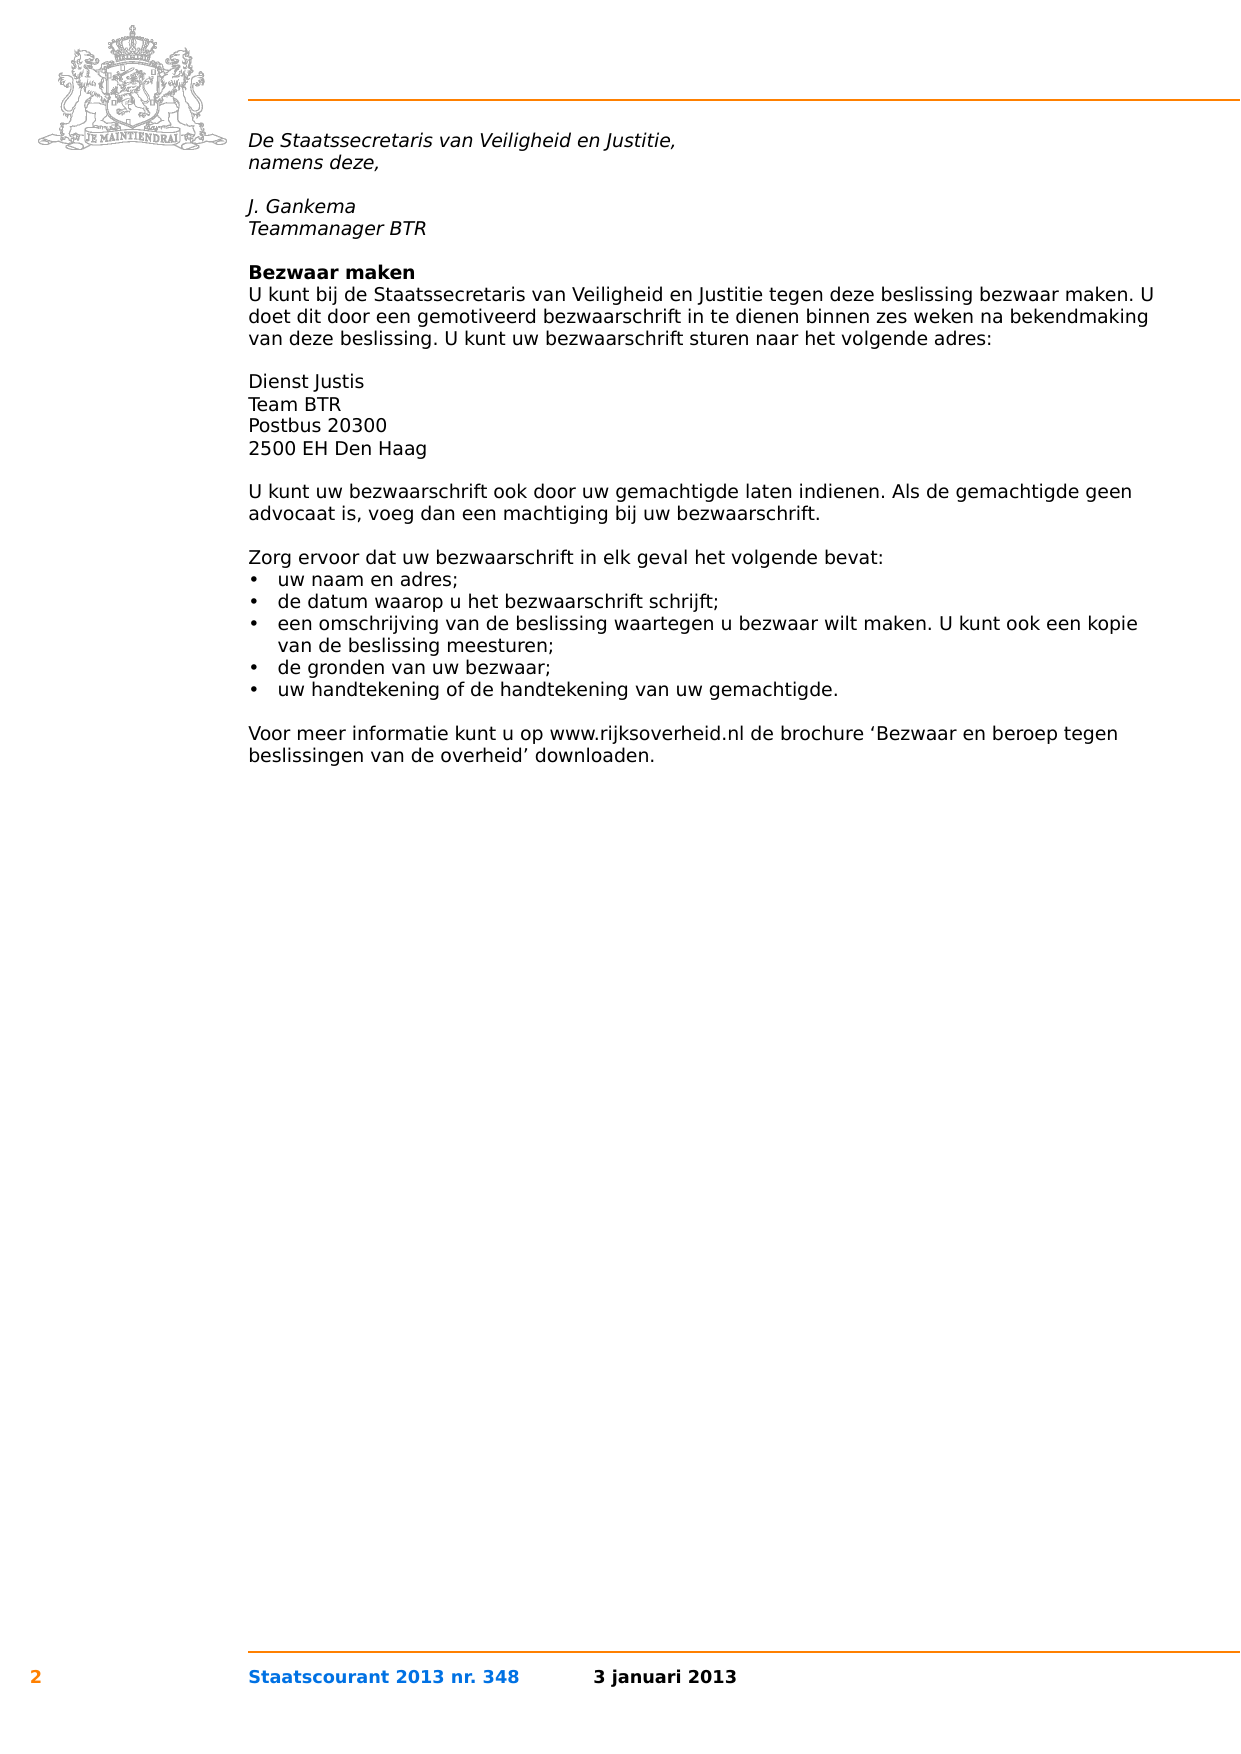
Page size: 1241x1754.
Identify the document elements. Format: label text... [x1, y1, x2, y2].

text Bezwaar maken [248, 262, 1163, 284]
text • de gronden van uw bezwaar; [248, 657, 1163, 679]
text • de datum waarop u het bezwaarschrift schrijft; [248, 591, 1163, 613]
text Postbus 20300 [248, 415, 1163, 437]
text • uw naam en adres; [248, 569, 1163, 591]
text De Staatssecretaris van Veiligheid en Justitie, namens deze, J. Gankema Teammanager BTR [248, 130, 1163, 240]
text 2500 EH Den Haag [248, 437, 1163, 459]
text • een omschrijving van de beslissing waartegen u bezwaar wilt maken. U kunt ook een kopie van de beslissing meesturen; [248, 613, 1163, 657]
text Dienst Justis [248, 371, 1163, 393]
picture [38, 25, 227, 150]
text • uw handtekening of de handtekening van uw gemachtigde. [248, 679, 1163, 701]
text Voor meer informatie kunt u op www.rijksoverheid.nl de brochure ‘Bezwaar en beroep tegen beslissingen van de overheid’ downloaden. [248, 723, 1163, 767]
text U kunt uw bezwaarschrift ook door uw gemachtigde laten indienen. Als de gemachtigde geen advocaat is, voeg dan een machtiging bij uw bezwaarschrift. [248, 481, 1163, 525]
text U kunt bij de Staatssecretaris van Veiligheid en Justitie tegen deze beslissing bezwaar maken. U doet dit door een gemotiveerd bezwaarschrift in te dienen binnen zes weken na bekendmaking van deze beslissing. U kunt uw bezwaarschrift sturen naar het volgende adres: [248, 284, 1163, 349]
text Zorg ervoor dat uw bezwaarschrift in elk geval het volgende bevat: [248, 547, 1163, 569]
text Team BTR [248, 393, 1163, 415]
